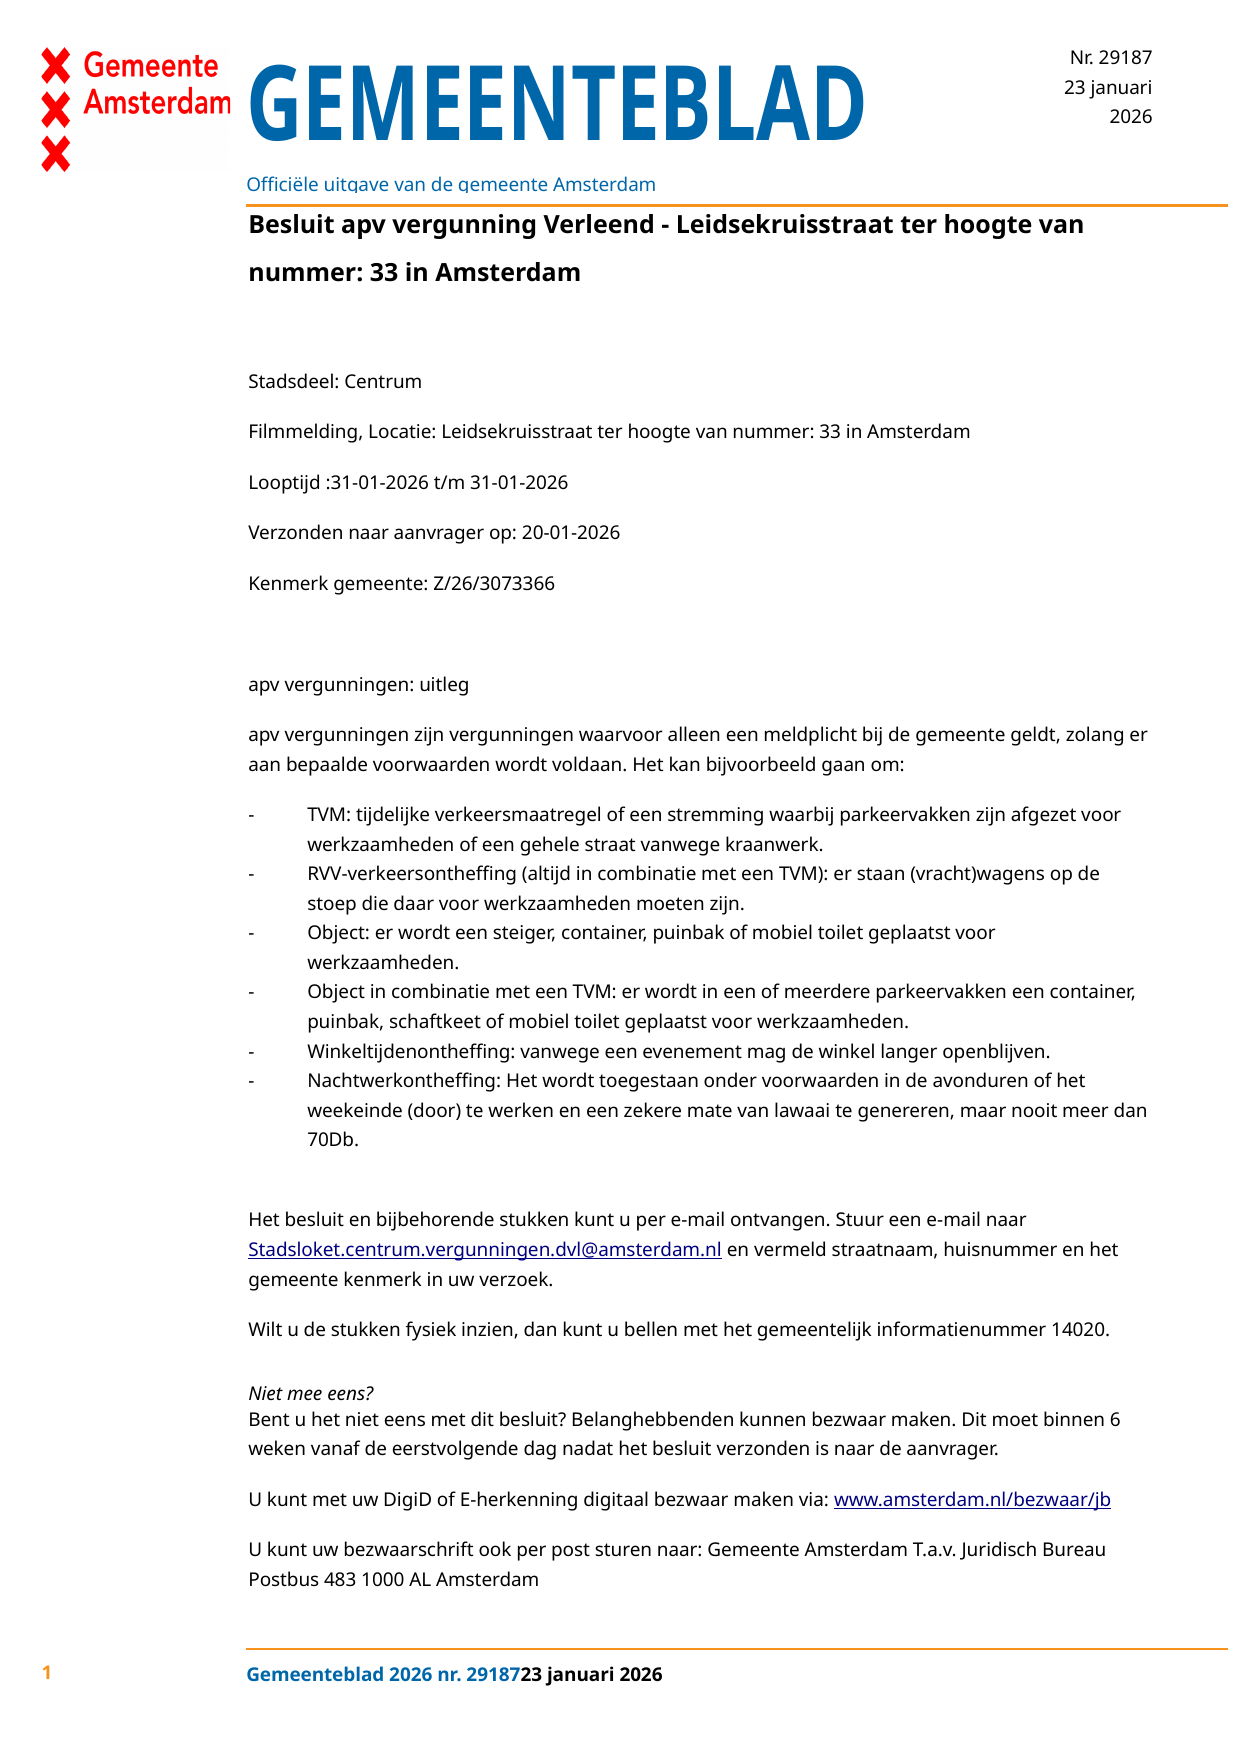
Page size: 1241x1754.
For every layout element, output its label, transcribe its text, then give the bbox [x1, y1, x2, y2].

list RVV-verkeersontheffing (altijd in combinatie met een TVM): er staan (vracht)wagens op de stoep die daar voor werkzaamheden moeten zijn. [248, 860, 1152, 916]
text Het besluit en bijbehorende stukken kunt u per e-mail ontvangen. Stuur een e-mail naar Stadsloket.centrum.vergunningen.dvl@amsterdam.nl en vermeld straatnaam, huisnummer en het gemeente kenmerk in uw verzoek. [248, 1207, 1152, 1292]
list Object: er wordt een steiger, container, puinbak of mobiel toilet geplaatst voor werkzaamheden. [248, 919, 1152, 975]
text apv vergunningen zijn vergunningen waarvoor alleen een meldplicht bij de gemeente geldt, zolang er aan bepaalde voorwaarden wordt voldaan. Het kan bijvoorbeeld gaan om: [248, 721, 1152, 777]
text Filmmelding, Locatie: Leidsekruisstraat ter hoogte van nummer: 33 in Amsterdam [248, 419, 1152, 444]
text Wilt u de stukken fysiek inzien, dan kunt u bellen met het gemeentelijk informatienummer 14020. [248, 1316, 1152, 1342]
list Nachtwerkontheffing: Het wordt toegestaan onder voorwaarden in de avonduren of het weekeinde (door) te werken en een zekere mate van lawaai te genereren, maar nooit meer dan 70Db. [248, 1067, 1152, 1152]
text U kunt uw bezwaarschrift ook per post sturen naar: Gemeente Amsterdam T.a.v. Juridisch Bureau Postbus 483 1000 AL Amsterdam [248, 1536, 1152, 1592]
text Bent u het niet eens met dit besluit? Belanghebbenden kunnen bezwaar maken. Dit moet binnen 6 weken vanaf de eerstvolgende dag nadat het besluit verzonden is naar de aanvrager. [248, 1406, 1152, 1461]
list Object in combinatie met een TVM: er wordt in een of meerdere parkeervakken een container, puinbak, schaftkeet of mobiel toilet geplaatst voor werkzaamheden. [248, 979, 1152, 1034]
text U kunt met uw DigiD of E-herkenning digitaal bezwaar maken via: www.amsterdam.nl/bezwaar/jb [248, 1486, 1152, 1512]
text Kenmerk gemeente: Z/26/3073366 [248, 570, 1152, 596]
list TVM: tijdelijke verkeersmaatregel of een stremming waarbij parkeervakken zijn afgezet voor werkzaamheden of een gehele straat vanwege kraanwerk. [248, 801, 1152, 857]
text Looptijd :31-01-2026 t/m 31-01-2026 [248, 469, 1152, 495]
text Verzonden naar aanvrager op: 20-01-2026 [248, 519, 1152, 545]
text apv vergunningen: uitleg [248, 671, 1152, 697]
list Winkeltijdenontheffing: vanwege een evenement mag de winkel langer openblijven. [248, 1038, 1152, 1064]
text Stadsdeel: Centrum [248, 368, 1152, 394]
picture [41, 47, 231, 172]
text Niet mee eens? [248, 1380, 1152, 1406]
text Besluit apv vergunning Verleend - Leidsekruisstraat ter hoogte van nummer: 33 in Amsterdam [248, 207, 1152, 288]
